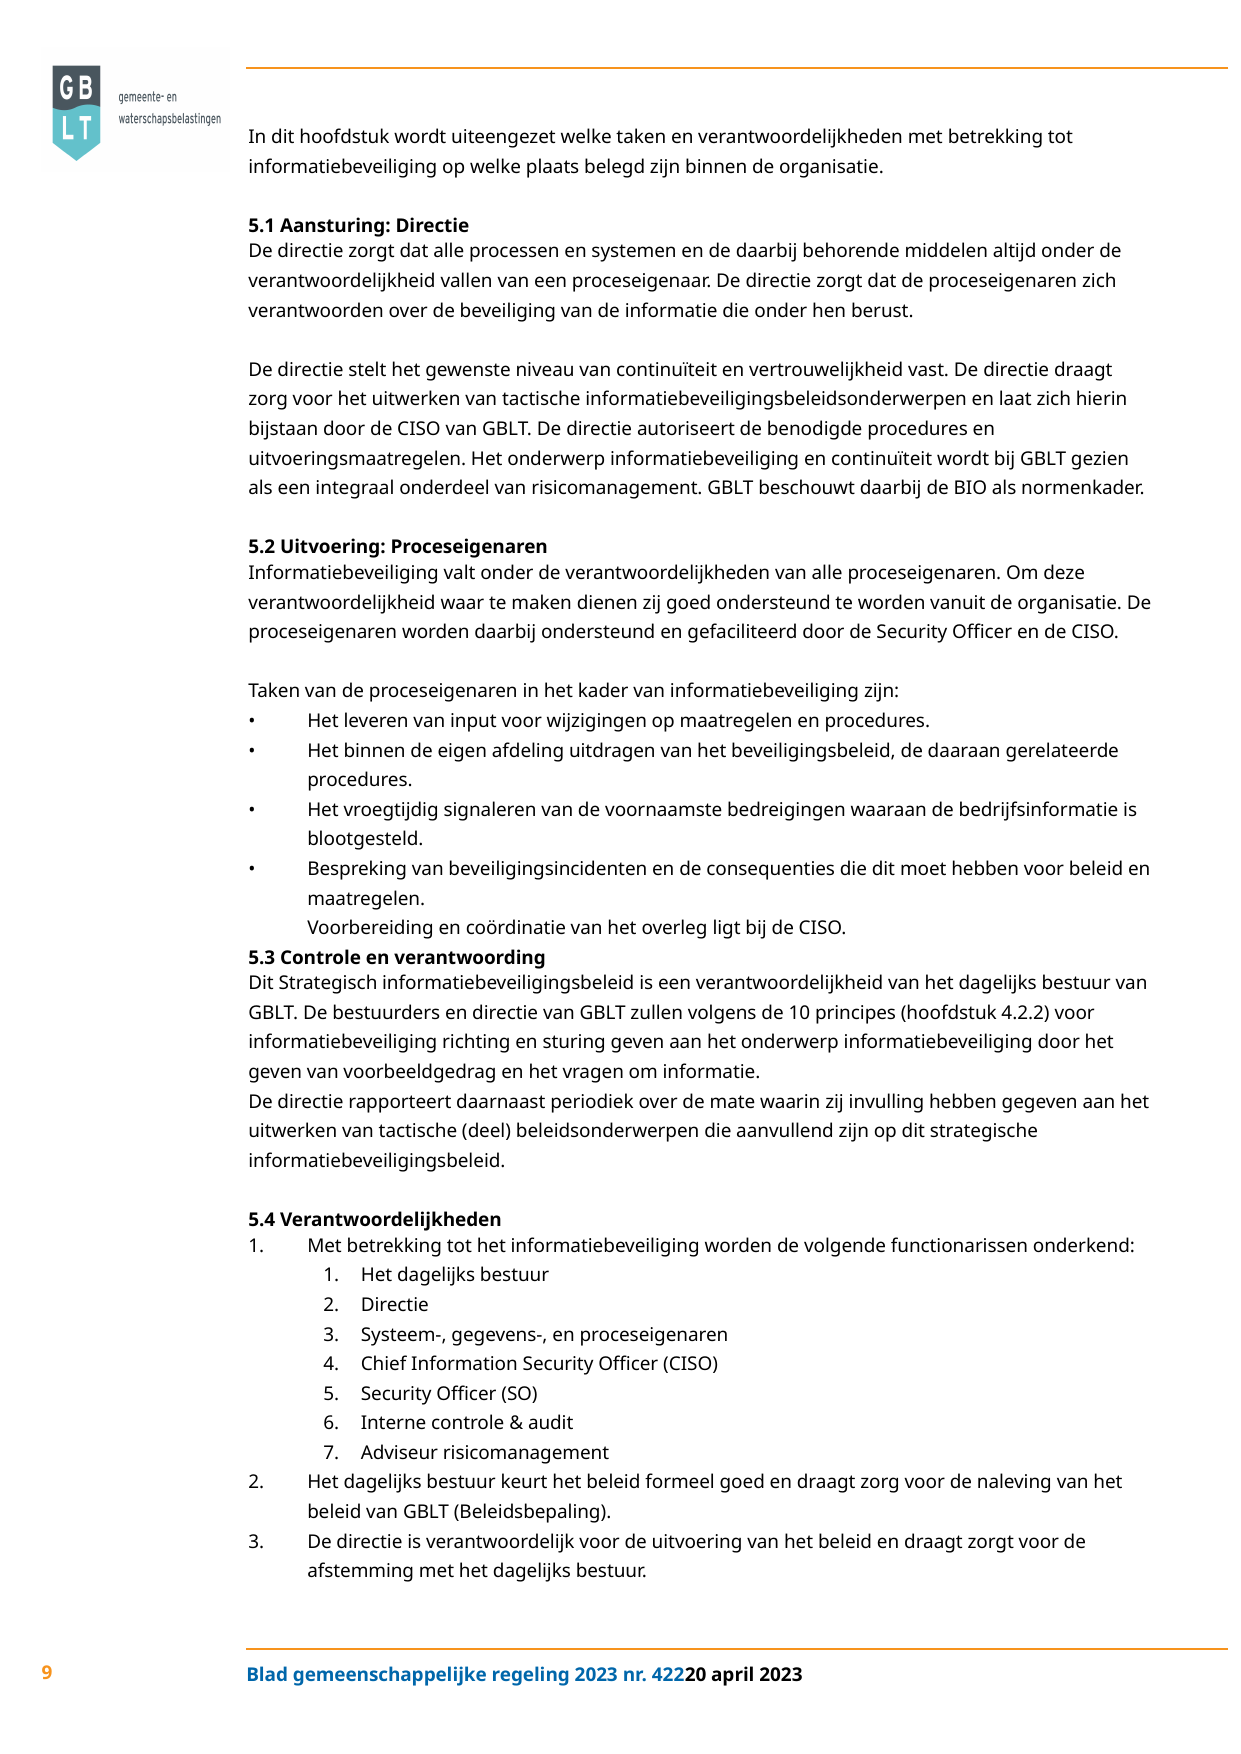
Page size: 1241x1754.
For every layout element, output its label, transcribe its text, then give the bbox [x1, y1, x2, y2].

text Dit Strategisch informatiebeveiligingsbeleid is een verantwoordelijkheid van het dagelijks bestuur van GBLT. De bestuurders en directie van GBLT zullen volgens de 10 principes (hoofdstuk 4.2.2) voor informatiebeveiliging richting en sturing geven aan het onderwerp informatiebeveiliging door het geven van voorbeeldgedrag en het vragen om informatie. [248, 969, 1152, 1084]
list Interne controle & audit [323, 1409, 1152, 1435]
text De directie zorgt dat alle processen en systemen en de daarbij behorende middelen altijd onder de verantwoordelijkheid vallen van een proceseigenaar. De directie zorgt dat de proceseigenaren zich verantwoorden over de beveiliging van de informatie die onder hen berust. [248, 238, 1152, 323]
list Het dagelijks bestuur [323, 1262, 1152, 1287]
text 5.4 Verantwoordelijkheden [248, 1206, 1152, 1232]
list Bespreking van beveiligingsincidenten en de consequenties die dit moet hebben voor beleid en maatregelen. [248, 855, 1152, 910]
text Taken van de proceseigenaren in het kader van informatiebeveiliging zijn: [248, 678, 1152, 703]
list Het binnen de eigen afdeling uitdragen van het beveiligingsbeleid, de daaraan gerelateerde procedures. [248, 737, 1152, 792]
list Voorbereiding en coördinatie van het overleg ligt bij de CISO. [248, 914, 1152, 940]
list Het dagelijks bestuur keurt het beleid formeel goed en draagt zorg voor de naleving van het beleid van GBLT (Beleidsbepaling). [248, 1469, 1152, 1524]
list Security Officer (SO) [323, 1380, 1152, 1406]
text 5.1 Aansturing: Directie [248, 212, 1152, 238]
list Met betrekking tot het informatiebeveiliging worden de volgende functionarissen onderkend: [248, 1232, 1152, 1258]
list De directie is verantwoordelijk voor de uitvoering van het beleid en draagt zorgt voor de afstemming met het dagelijks bestuur. [248, 1528, 1152, 1583]
list Adviseur risicomanagement [323, 1439, 1152, 1465]
list Systeem-, gegevens-, en proceseigenaren [323, 1321, 1152, 1346]
text In dit hoofdstuk wordt uiteengezet welke taken en verantwoordelijkheden met betrekking tot informatiebeveiliging op welke plaats belegd zijn binnen de organisatie. [248, 123, 1152, 178]
text De directie rapporteert daarnaast periodiek over de mate waarin zij invulling hebben gegeven aan het uitwerken van tactische (deel) beleidsonderwerpen die aanvullend zijn op dit strategische informatiebeveiligingsbeleid. [248, 1088, 1152, 1173]
text De directie stelt het gewenste niveau van continuïteit en vertrouwelijkheid vast. De directie draagt zorg voor het uitwerken van tactische informatiebeveiligingsbeleidsonderwerpen en laat zich hierin bijstaan door de CISO van GBLT. De directie autoriseert de benodigde procedures en uitvoeringsmaatregelen. Het onderwerp informatiebeveiliging en continuïteit wordt bij GBLT gezien als een integraal onderdeel van risicomanagement. GBLT beschouwt daarbij de BIO als normenkader. [248, 356, 1152, 500]
list Directie [323, 1291, 1152, 1317]
text 5.3 Controle en verantwoording [248, 944, 1152, 969]
list Het leveren van input voor wijzigingen op maatregelen en procedures. [248, 707, 1152, 733]
list Chief Information Security Officer (CISO) [323, 1350, 1152, 1376]
text Informatiebeveiliging valt onder de verantwoordelijkheden van alle proceseigenaren. Om deze verantwoordelijkheid waar te maken dienen zij goed ondersteund te worden vanuit de organisatie. De proceseigenaren worden daarbij ondersteund en gefaciliteerd door de Security Officer en de CISO. [248, 559, 1152, 644]
picture [41, 47, 231, 172]
list Het vroegtijdig signaleren van de voornaamste bedreigingen waaraan de bedrijfsinformatie is blootgesteld. [248, 796, 1152, 851]
text 5.2 Uitvoering: Proceseigenaren [248, 533, 1152, 559]
